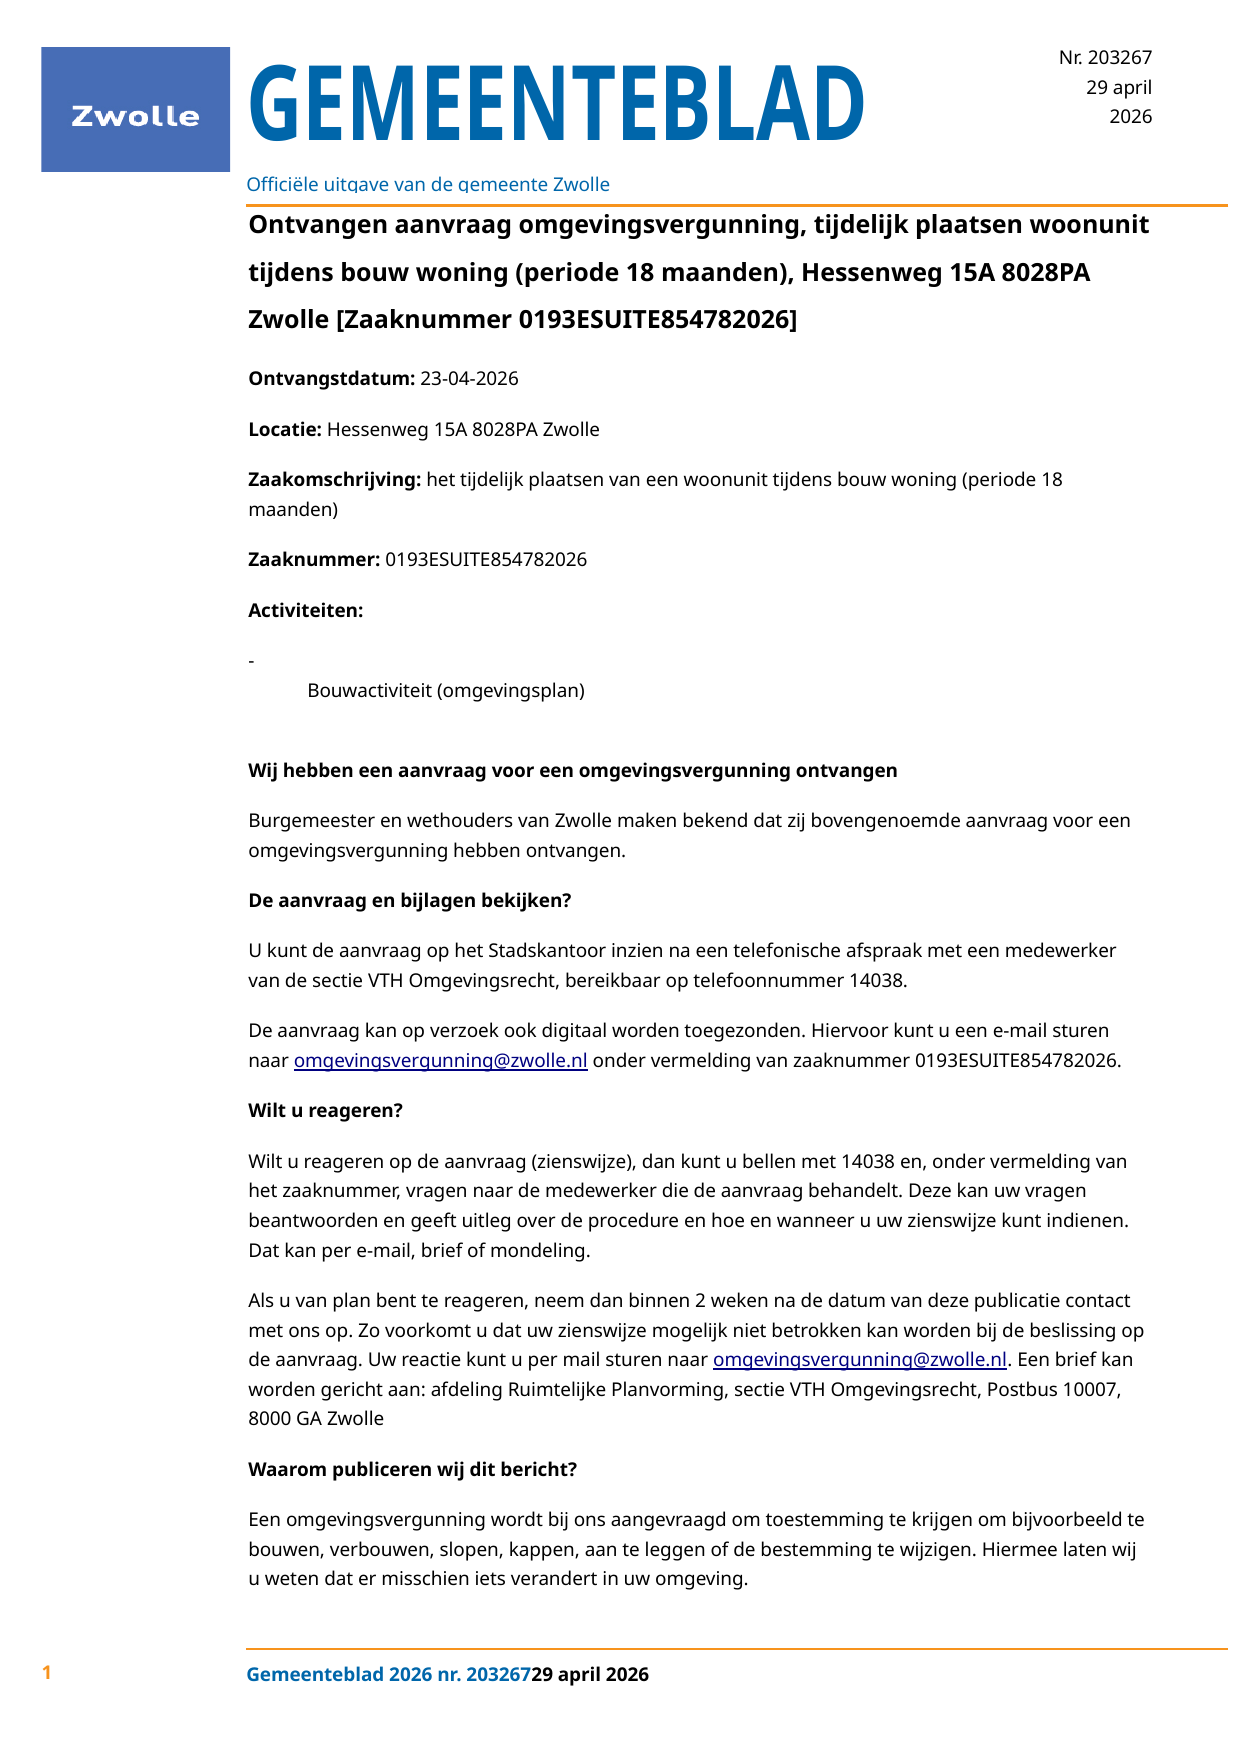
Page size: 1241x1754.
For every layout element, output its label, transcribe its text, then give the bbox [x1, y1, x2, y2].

text Als u van plan bent te reageren, neem dan binnen 2 weken na de datum van deze publicatie contact met ons op. Zo voorkomt u dat uw zienswijze mogelijk niet betrokken kan worden bij de beslissing op de aanvraag. Uw reactie kunt u per mail sturen naar omgevingsvergunning@zwolle.nl. Een brief kan worden gericht aan: afdeling Ruimtelijke Planvorming, sectie VTH Omgevingsrecht, Postbus 10007, 8000 GA Zwolle [248, 1287, 1152, 1431]
text De aanvraag en bijlagen bekijken? [248, 887, 1152, 913]
text Activiteiten: [248, 597, 1152, 622]
text Locatie: Hessenweg 15A 8028PA Zwolle [248, 416, 1152, 442]
text Zaaknummer: 0193ESUITE854782026 [248, 546, 1152, 572]
text Wij hebben een aanvraag voor een omgevingsvergunning ontvangen [248, 757, 1152, 782]
text Wilt u reageren op de aanvraag (zienswijze), dan kunt u bellen met 14038 en, onder vermelding van het zaaknummer, vragen naar de medewerker die de aanvraag behandelt. Deze kan uw vragen beantwoorden en geeft uitleg over de procedure en hoe en wanneer u uw zienswijze kunt indienen. Dat kan per e-mail, brief of mondeling. [248, 1148, 1152, 1262]
text Een omgevingsvergunning wordt bij ons aangevraagd om toestemming te krijgen om bijvoorbeeld te bouwen, verbouwen, slopen, kappen, aan te leggen of de bestemming te wijzigen. Hiermee laten wij u weten dat er misschien iets verandert in uw omgeving. [248, 1506, 1152, 1591]
picture [41, 47, 231, 172]
text Waarom publiceren wij dit bericht? [248, 1456, 1152, 1482]
text Ontvangstdatum: 23-04-2026 [248, 366, 1152, 391]
text Ontvangen aanvraag omgevingsvergunning, tijdelijk plaatsen woonunit tijdens bouw woning (periode 18 maanden), Hessenweg 15A 8028PA Zwolle [Zaaknummer 0193ESUITE854782026] [248, 207, 1152, 336]
text Burgemeester en wethouders van Zwolle maken bekend dat zij bovengenoemde aanvraag voor een omgevingsvergunning hebben ontvangen. [248, 807, 1152, 862]
list Bouwactiviteit (omgevingsplan) [248, 677, 1152, 702]
text U kunt de aanvraag op het Stadskantoor inzien na een telefonische afspraak met een medewerker van de sectie VTH Omgevingsrecht, bereikbaar op telefoonnummer 14038. [248, 938, 1152, 993]
text Zaakomschrijving: het tijdelijk plaatsen van een woonunit tijdens bouw woning (periode 18 maanden) [248, 466, 1152, 522]
text De aanvraag kan op verzoek ook digitaal worden toegezonden. Hiervoor kunt u een e-mail sturen naar omgevingsvergunning@zwolle.nl onder vermelding van zaaknummer 0193ESUITE854782026. [248, 1018, 1152, 1073]
text Wilt u reageren? [248, 1098, 1152, 1123]
